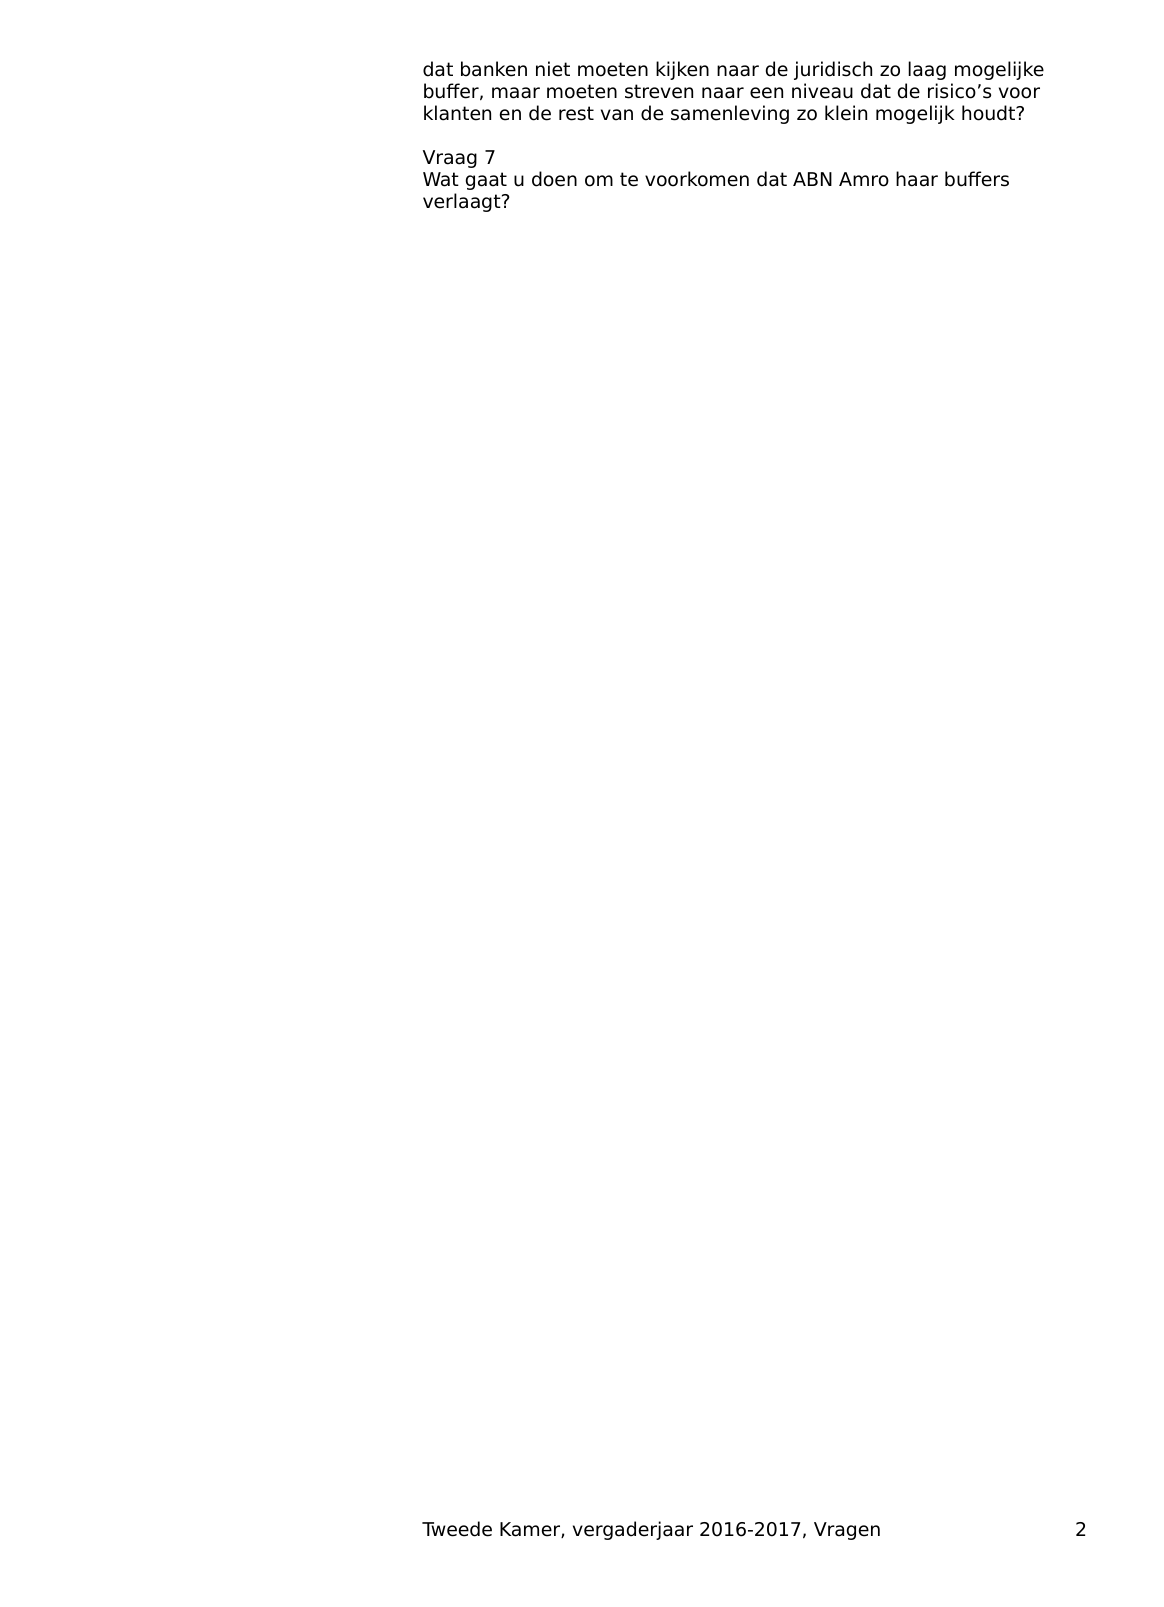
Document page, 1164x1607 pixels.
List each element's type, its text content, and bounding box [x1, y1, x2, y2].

text Wat gaat u doen om te voorkomen dat ABN Amro haar buffers verlaagt? [422, 169, 1087, 213]
text dat banken niet moeten kijken naar de juridisch zo laag mogelijke buffer, maar moeten streven naar een niveau dat de risico’s voor klanten en de rest van de samenleving zo klein mogelijk houdt? [422, 59, 1087, 125]
text Vraag 7 [422, 147, 1087, 169]
